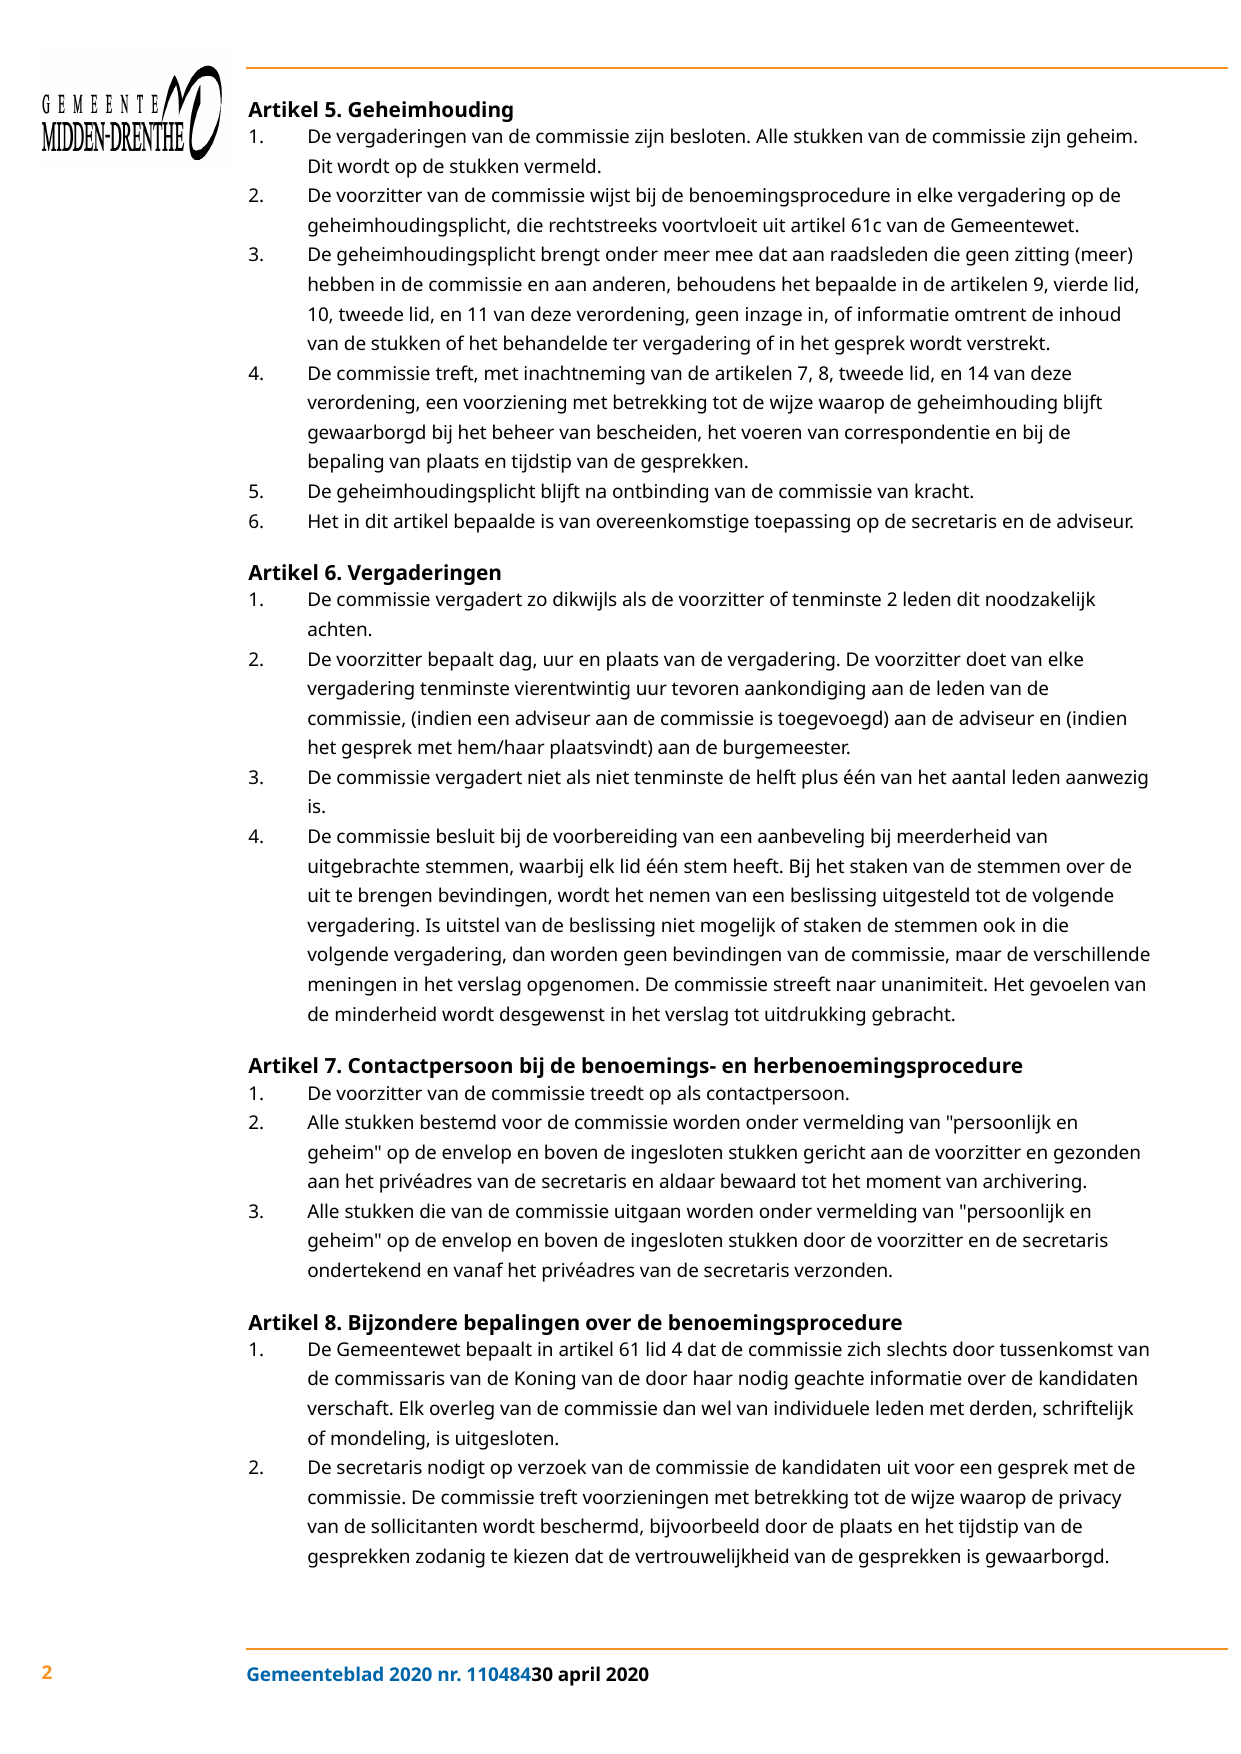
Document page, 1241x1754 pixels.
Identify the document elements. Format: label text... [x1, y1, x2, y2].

list De vergaderingen van de commissie zijn besloten. Alle stukken van de commissie zijn geheim. Dit wordt op de stukken vermeld. [248, 123, 1152, 178]
list De voorzitter van de commissie wijst bij de benoemingsprocedure in elke vergadering op de geheimhoudingsplicht, die rechtstreeks voortvloeit uit artikel 61c van de Gemeentewet. [248, 182, 1152, 238]
list De commissie vergadert niet als niet tenminste de helft plus één van het aantal leden aanwezig is. [248, 764, 1152, 819]
picture [41, 47, 231, 172]
list De commissie vergadert zo dikwijls als de voorzitter of tenminste 2 leden dit noodzakelijk achten. [248, 587, 1152, 642]
list De geheimhoudingsplicht blijft na ontbinding van de commissie van kracht. [248, 478, 1152, 504]
list Alle stukken bestemd voor de commissie worden onder vermelding van "persoonlijk en geheim" op de envelop en boven de ingesloten stukken gericht aan de voorzitter en gezonden aan het privéadres van de secretaris en aldaar bewaard tot het moment van archivering. [248, 1109, 1152, 1194]
list De commissie treft, met inachtneming van de artikelen 7, 8, tweede lid, en 14 van deze verordening, een voorziening met betrekking tot de wijze waarop de geheimhouding blijft gewaarborgd bij het beheer van bescheiden, het voeren van correspondentie en bij de bepaling van plaats en tijdstip van de gesprekken. [248, 360, 1152, 474]
text Artikel 5. Geheimhouding [248, 95, 1152, 123]
list De voorzitter bepaalt dag, uur en plaats van de vergadering. De voorzitter doet van elke vergadering tenminste vierentwintig uur tevoren aankondiging aan de leden van de commissie, (indien een adviseur aan de commissie is toegevoegd) aan de adviseur en (indien het gesprek met hem/haar plaatsvindt) aan de burgemeester. [248, 646, 1152, 760]
list Het in dit artikel bepaalde is van overeenkomstige toepassing op de secretaris en de adviseur. [248, 508, 1152, 533]
text Artikel 6. Vergaderingen [248, 558, 1152, 587]
list De commissie besluit bij de voorbereiding van een aanbeveling bij meerderheid van uitgebrachte stemmen, waarbij elk lid één stem heeft. Bij het staken van de stemmen over de uit te brengen bevindingen, wordt het nemen van een beslissing uitgesteld tot de volgende vergadering. Is uitstel van de beslissing niet mogelijk of staken de stemmen ook in die volgende vergadering, dan worden geen bevindingen van de commissie, maar de verschillende meningen in het verslag opgenomen. De commissie streeft naar unanimiteit. Het gevoelen van de minderheid wordt desgewenst in het verslag tot uitdrukking gebracht. [248, 823, 1152, 1027]
list De voorzitter van de commissie treedt op als contactpersoon. [248, 1080, 1152, 1105]
text Artikel 8. Bijzondere bepalingen over de benoemingsprocedure [248, 1308, 1152, 1336]
list Alle stukken die van de commissie uitgaan worden onder vermelding van "persoonlijk en geheim" op de envelop en boven de ingesloten stukken door de voorzitter en de secretaris ondertekend en vanaf het privéadres van de secretaris verzonden. [248, 1198, 1152, 1283]
text Artikel 7. Contactpersoon bij de benoemings- en herbenoemingsprocedure [248, 1051, 1152, 1080]
list De secretaris nodigt op verzoek van de commissie de kandidaten uit voor een gesprek met de commissie. De commissie treft voorzieningen met betrekking tot de wijze waarop de privacy van de sollicitanten wordt beschermd, bijvoorbeeld door de plaats en het tijdstip van de gesprekken zodanig te kiezen dat de vertrouwelijkheid van de gesprekken is gewaarborgd. [248, 1454, 1152, 1569]
list De geheimhoudingsplicht brengt onder meer mee dat aan raadsleden die geen zitting (meer) hebben in de commissie en aan anderen, behoudens het bepaalde in de artikelen 9, vierde lid, 10, tweede lid, en 11 van deze verordening, geen inzage in, of informatie omtrent de inhoud van de stukken of het behandelde ter vergadering of in het gesprek wordt verstrekt. [248, 242, 1152, 356]
list De Gemeentewet bepaalt in artikel 61 lid 4 dat de commissie zich slechts door tussenkomst van de commissaris van de Koning van de door haar nodig geachte informatie over de kandidaten verschaft. Elk overleg van de commissie dan wel van individuele leden met derden, schriftelijk of mondeling, is uitgesloten. [248, 1336, 1152, 1451]
